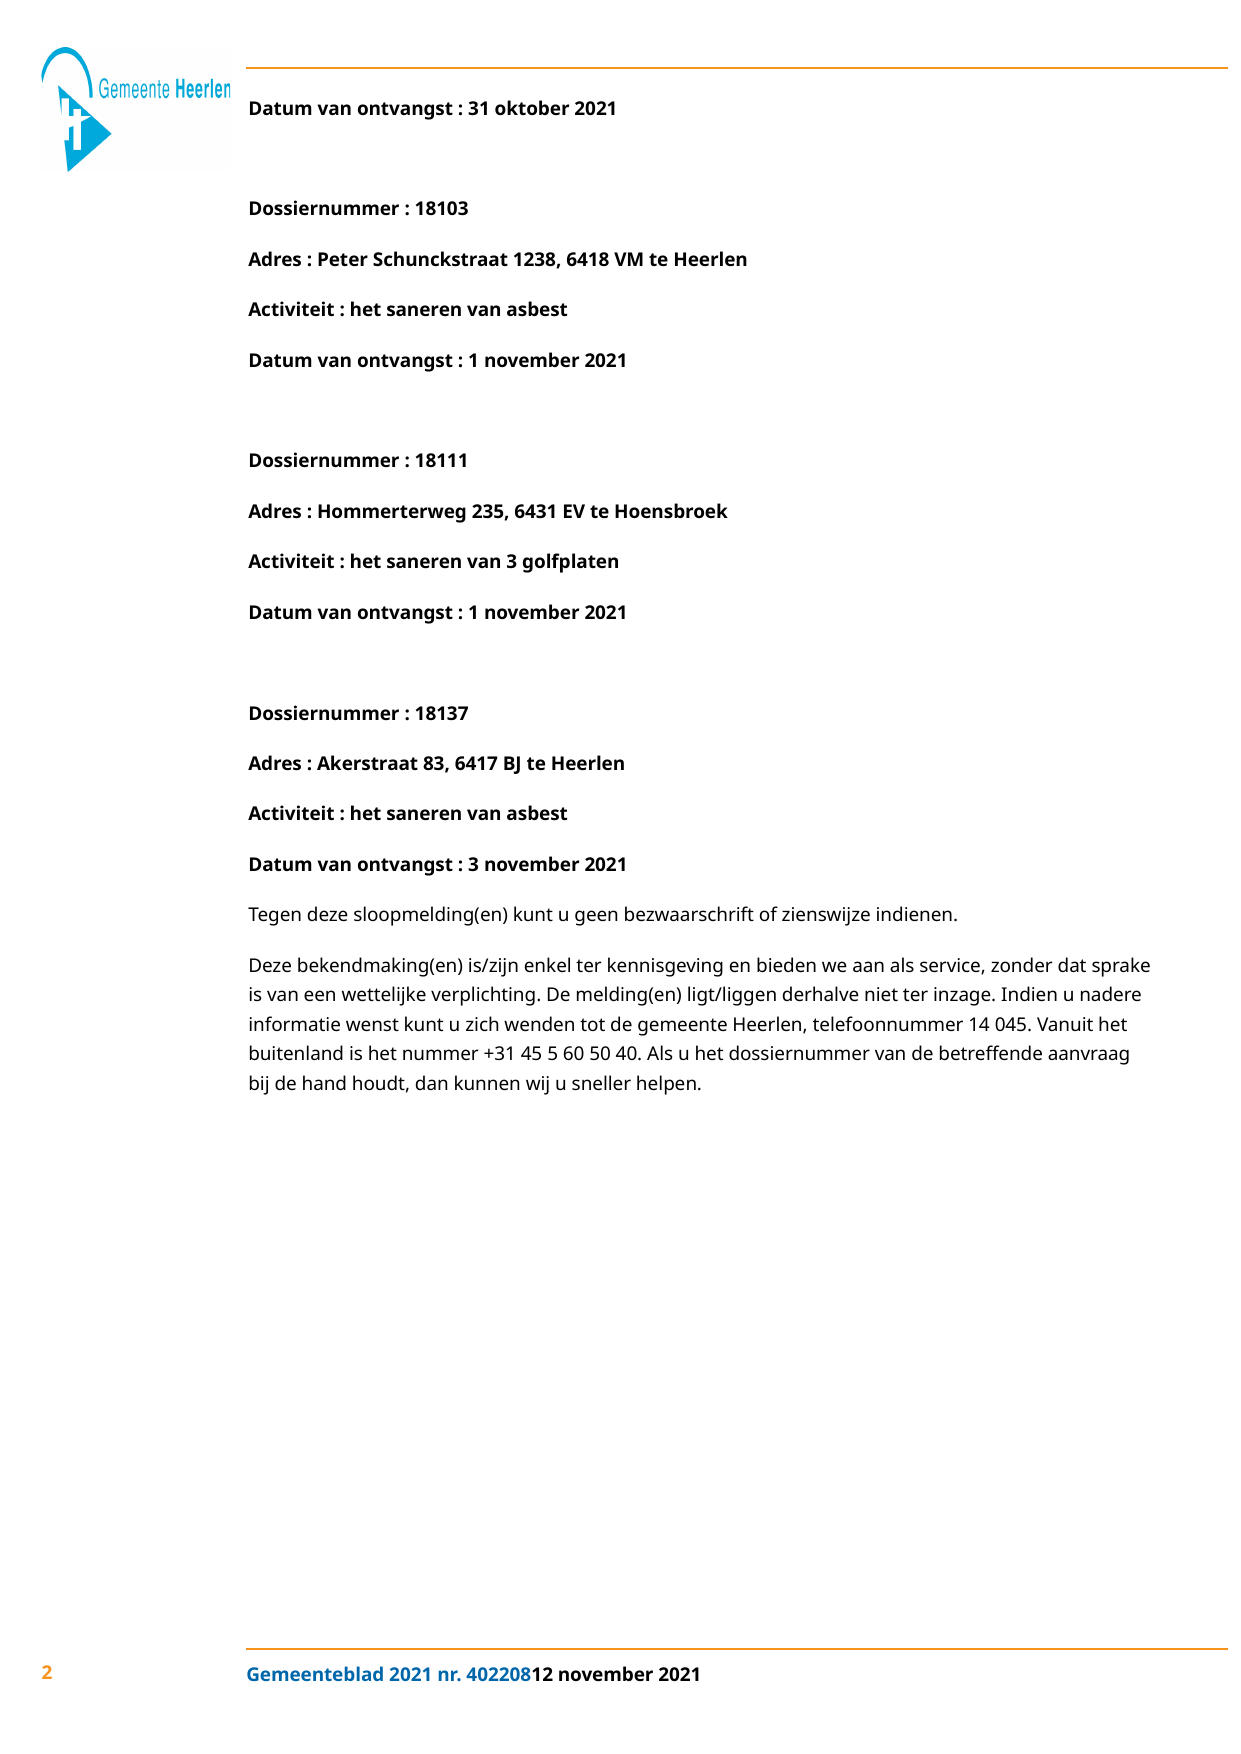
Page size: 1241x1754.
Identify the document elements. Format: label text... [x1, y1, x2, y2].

text Datum van ontvangst : 1 november 2021 [248, 599, 1152, 625]
text Datum van ontvangst : 3 november 2021 [248, 851, 1152, 877]
text Adres : Akerstraat 83, 6417 BJ te Heerlen [248, 750, 1152, 776]
text Activiteit : het saneren van 3 golfplaten [248, 548, 1152, 574]
text Adres : Peter Schunckstraat 1238, 6418 VM te Heerlen [248, 246, 1152, 272]
text Datum van ontvangst : 31 oktober 2021 [248, 95, 1152, 121]
picture [41, 47, 231, 172]
text Dossiernummer : 18111 [248, 448, 1152, 473]
text Dossiernummer : 18103 [248, 196, 1152, 221]
text Adres : Hommerterweg 235, 6431 EV te Hoensbroek [248, 498, 1152, 524]
text Tegen deze sloopmelding(en) kunt u geen bezwaarschrift of zienswijze indienen. [248, 901, 1152, 927]
text Activiteit : het saneren van asbest [248, 801, 1152, 826]
text Dossiernummer : 18137 [248, 700, 1152, 726]
text Activiteit : het saneren van asbest [248, 296, 1152, 322]
text Datum van ontvangst : 1 november 2021 [248, 347, 1152, 373]
picture [41, 47, 59, 70]
text Deze bekendmaking(en) is/zijn enkel ter kennisgeving en bieden we aan als service, zonder dat sprake is van een wettelijke verplichting. De melding(en) ligt/liggen derhalve niet ter inzage. Indien u nadere informatie wenst kunt u zich wenden tot de gemeente Heerlen, telefoonnummer 14 045. Vanuit het buitenland is het nummer +31 45 5 60 50 40. Als u het dossiernummer van de betreffende aanvraag bij de hand houdt, dan kunnen wij u sneller helpen. [248, 952, 1152, 1096]
